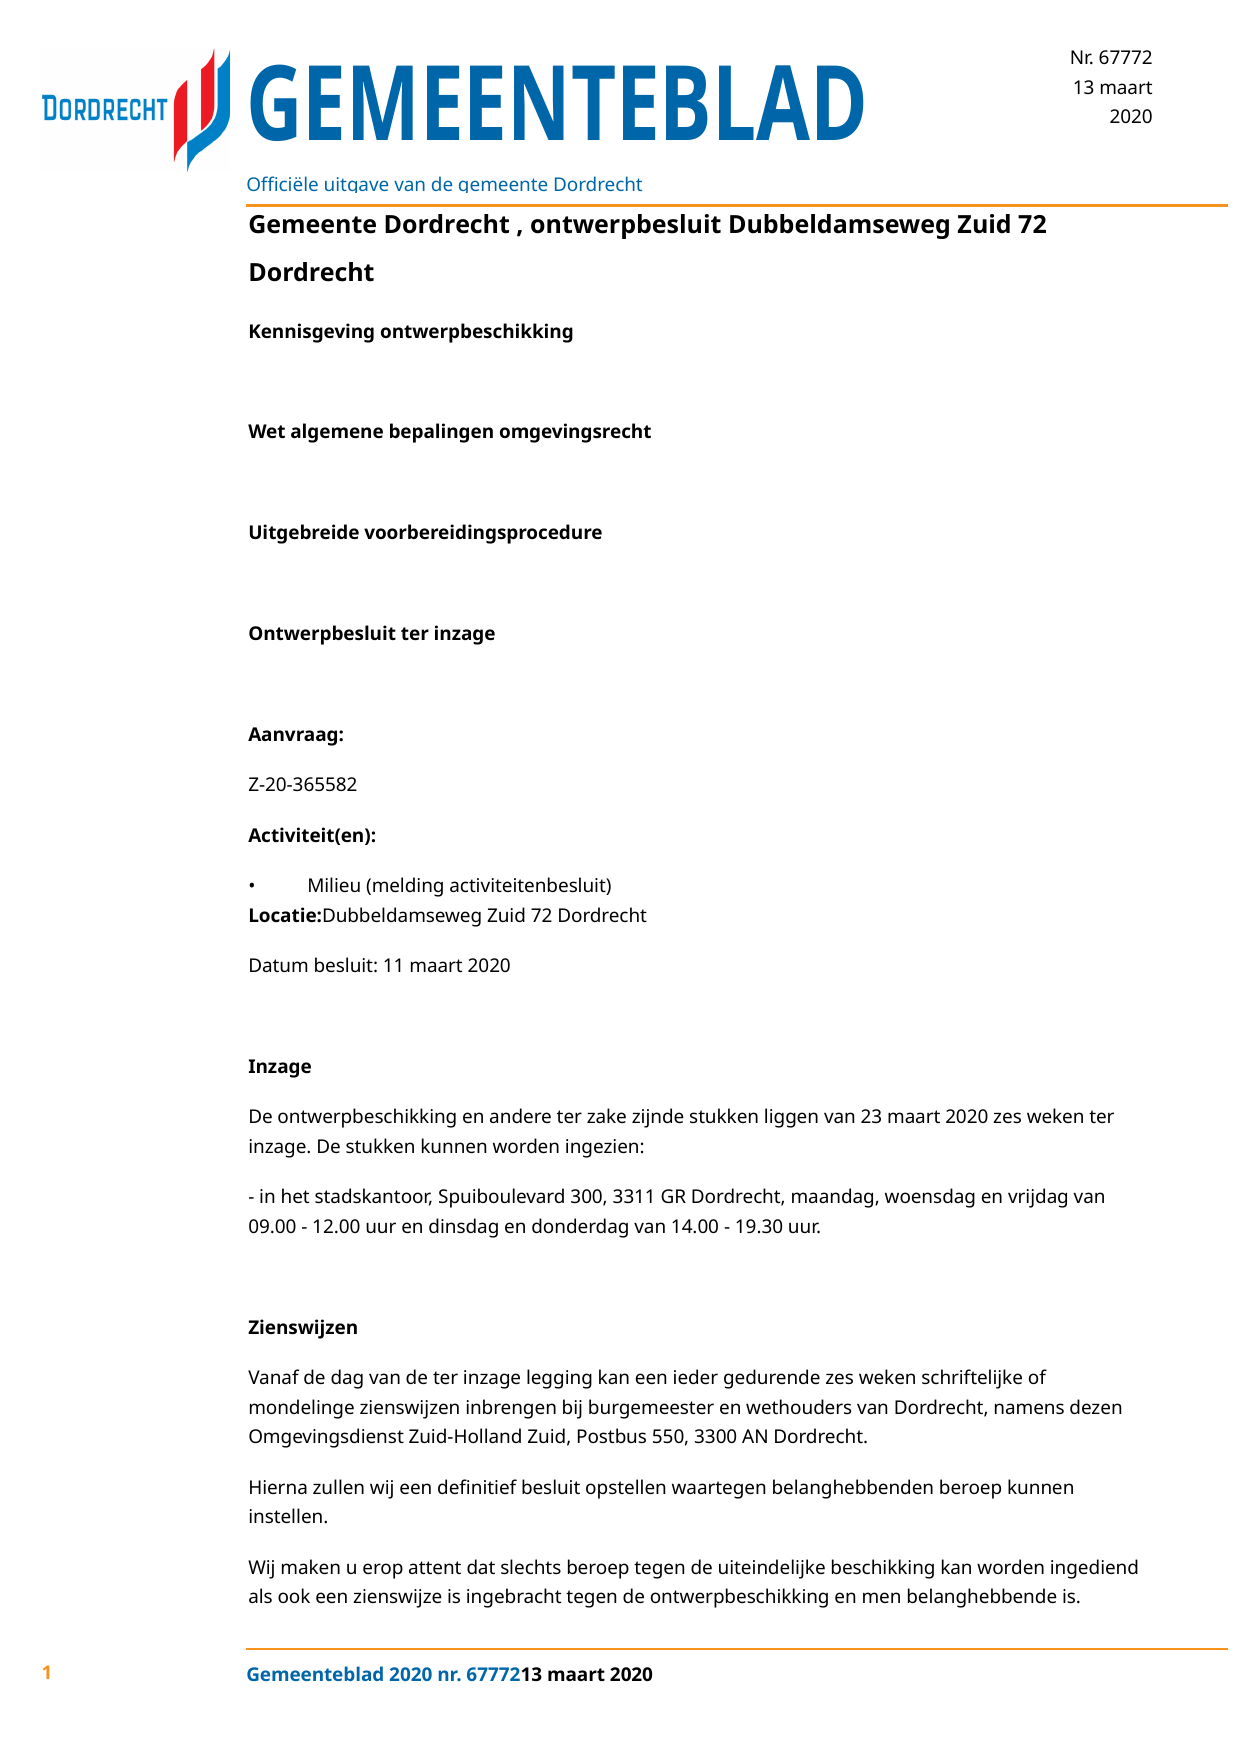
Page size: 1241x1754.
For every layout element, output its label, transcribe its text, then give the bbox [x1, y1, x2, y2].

list Milieu (melding activiteitenbesluit) [248, 872, 1152, 898]
text Locatie:Dubbeldamseweg Zuid 72 Dordrecht [248, 902, 1152, 928]
text Activiteit(en): [248, 822, 1152, 848]
text Datum besluit: 11 maart 2020 [248, 952, 1152, 978]
text Aanvraag: [248, 721, 1152, 747]
text Wet algemene bepalingen omgevingsrecht [248, 419, 1152, 444]
text Ontwerpbesluit ter inzage [248, 620, 1152, 646]
text Wij maken u erop attent dat slechts beroep tegen de uiteindelijke beschikking kan worden ingediend als ook een zienswijze is ingebracht tegen de ontwerpbeschikking en men belanghebbende is. [248, 1554, 1152, 1609]
text Inzage [248, 1053, 1152, 1079]
picture [41, 47, 231, 172]
text Gemeente Dordrecht , ontwerpbesluit Dubbeldamseweg Zuid 72 Dordrecht [248, 207, 1152, 288]
text Uitgebreide voorbereidingsprocedure [248, 519, 1152, 545]
text Zienswijzen [248, 1314, 1152, 1340]
text Vanaf de dag van de ter inzage legging kan een ieder gedurende zes weken schriftelijke of mondelinge zienswijzen inbrengen bij burgemeester en wethouders van Dordrecht, namens dezen Omgevingsdienst Zuid-Holland Zuid, Postbus 550, 3300 AN Dordrecht. [248, 1364, 1152, 1449]
text - in het stadskantoor, Spuiboulevard 300, 3311 GR Dordrecht, maandag, woensdag en vrijdag van 09.00 - 12.00 uur en dinsdag en donderdag van 14.00 - 19.30 uur. [248, 1184, 1152, 1239]
text Hierna zullen wij een definitief besluit opstellen waartegen belanghebbenden beroep kunnen instellen. [248, 1474, 1152, 1529]
text De ontwerpbeschikking en andere ter zake zijnde stukken liggen van 23 maart 2020 zes weken ter inzage. De stukken kunnen worden ingezien: [248, 1104, 1152, 1159]
text Kennisgeving ontwerpbeschikking [248, 318, 1152, 344]
text Z-20-365582 [248, 772, 1152, 797]
